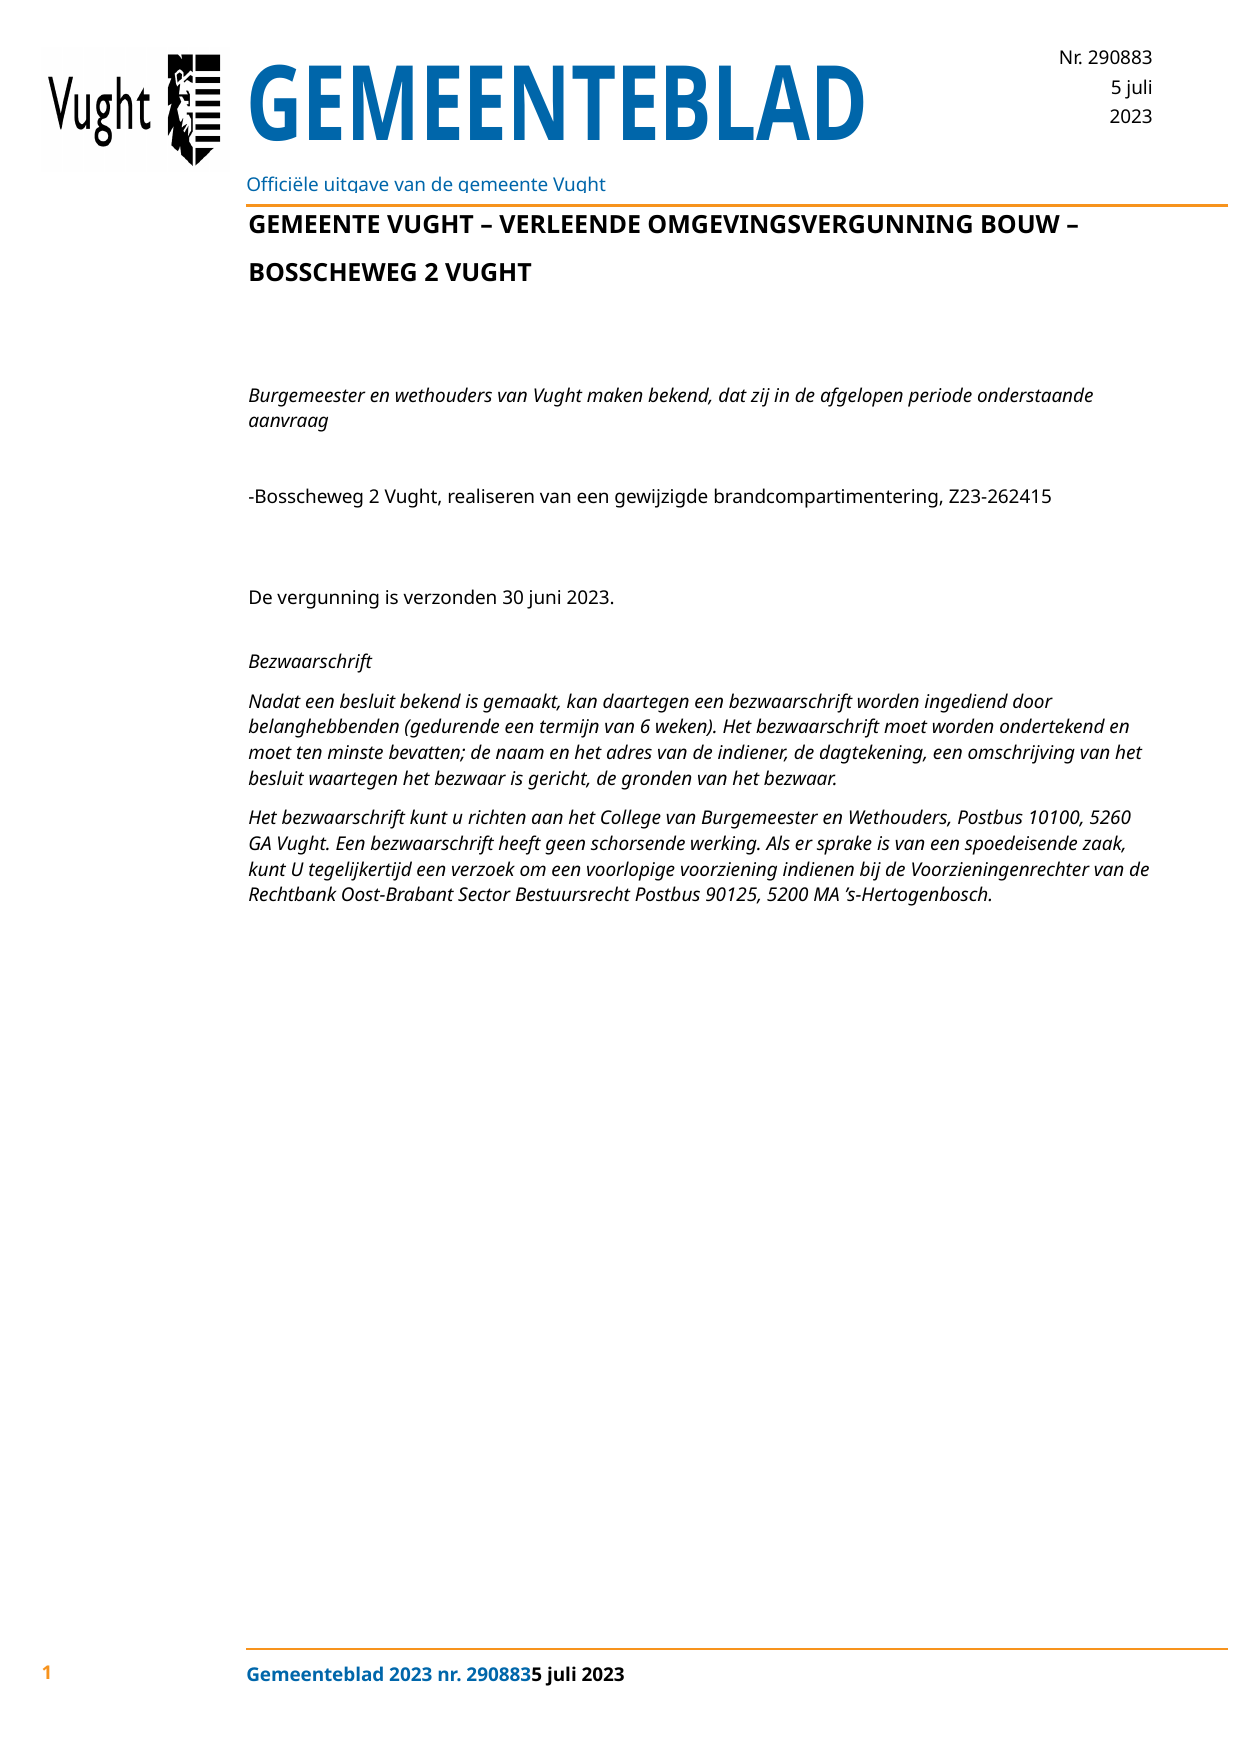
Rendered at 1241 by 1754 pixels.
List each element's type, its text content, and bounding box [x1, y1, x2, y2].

text Het bezwaarschrift kunt u richten aan het College van Burgemeester en Wethouders, Postbus 10100, 5260 GA Vught. Een bezwaarschrift heeft geen schorsende werking. Als er sprake is van een spoedeisende zaak, kunt U tegelijkertijd een verzoek om een voorlopige voorziening indienen bij de Voorzieningenrechter van de Rechtbank Oost-Brabant Sector Bestuursrecht Postbus 90125, 5200 MA ’s-Hertogenbosch. [248, 804, 1152, 907]
text De vergunning is verzonden 30 juni 2023. [248, 584, 1152, 610]
text GEMEENTE VUGHT – VERLEENDE OMGEVINGSVERGUNNING BOUW –BOSSCHEWEG 2 VUGHT [248, 207, 1152, 288]
text Nadat een besluit bekend is gemaakt, kan daartegen een bezwaarschrift worden ingediend door belanghebbenden (gedurende een termijn van 6 weken). Het bezwaarschrift moet worden ondertekend en moet ten minste bevatten; de naam en het adres van de indiener, de dagtekening, een omschrijving van het besluit waartegen het bezwaar is gericht, de gronden van het bezwaar. [248, 688, 1152, 791]
text Burgemeester en wethouders van Vught maken bekend, dat zij in de afgelopen periode onderstaande aanvraag [248, 382, 1152, 433]
text Bezwaarschrift [248, 648, 1152, 674]
picture [41, 47, 231, 172]
text -Bosscheweg 2 Vught, realiseren van een gewijzigde brandcompartimentering, Z23-262415 [248, 484, 1152, 509]
